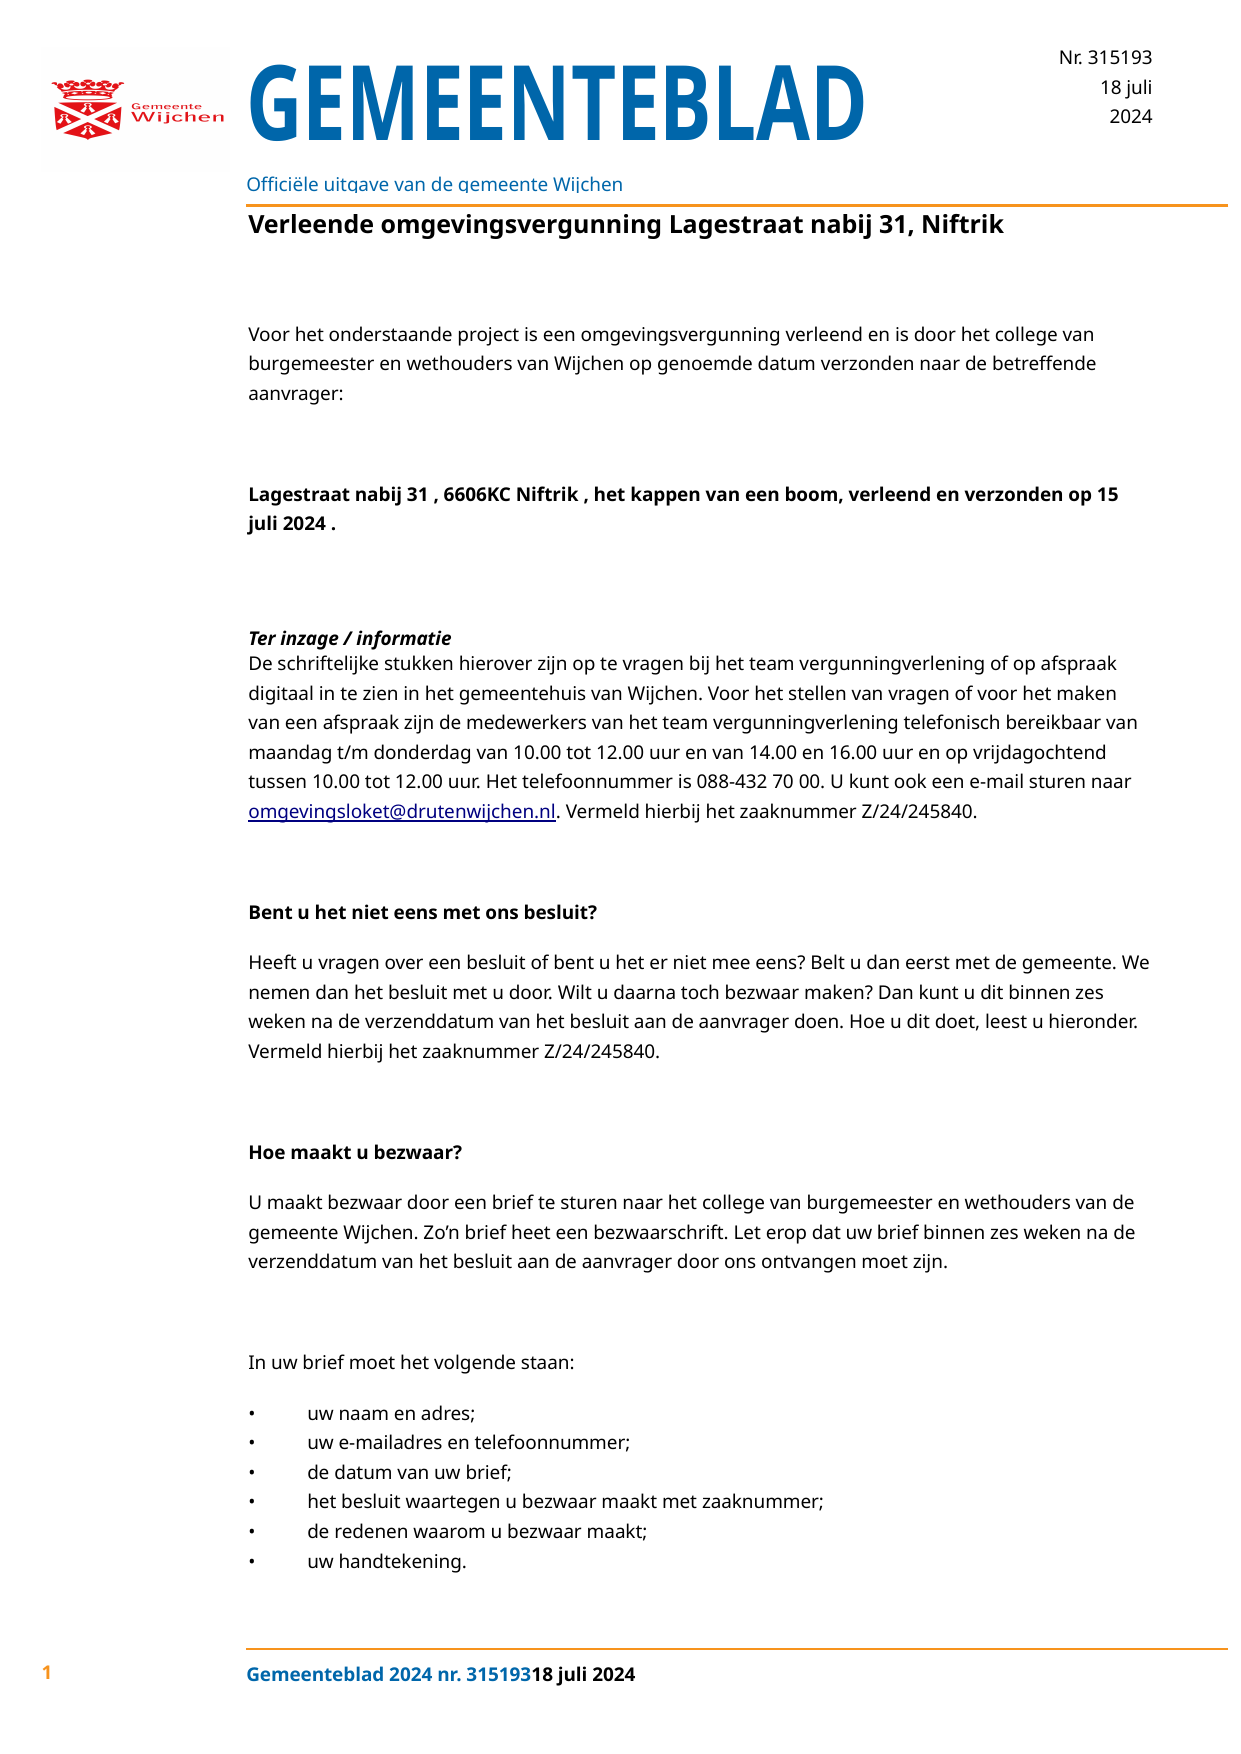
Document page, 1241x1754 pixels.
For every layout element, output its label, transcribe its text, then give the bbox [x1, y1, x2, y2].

text Heeft u vragen over een besluit of bent u het er niet mee eens? Belt u dan eerst met de gemeente. We nemen dan het besluit met u door. Wilt u daarna toch bezwaar maken? Dan kunt u dit binnen zes weken na de verzenddatum van het besluit aan de aanvrager doen. Hoe u dit doet, leest u hieronder. Vermeld hierbij het zaaknummer Z/24/245840. [248, 949, 1152, 1064]
text Lagestraat nabij 31 , 6606KC Niftrik , het kappen van een boom, verleend en verzonden op 15 juli 2024 . [248, 481, 1152, 536]
text Hoe maakt u bezwaar? [248, 1139, 1152, 1165]
list het besluit waartegen u bezwaar maakt met zaaknummer; [248, 1489, 1152, 1514]
text U maakt bezwaar door een brief te sturen naar het college van burgemeester en wethouders van de gemeente Wijchen. Zo’n brief heet een bezwaarschrift. Let erop dat uw brief binnen zes weken na de verzenddatum van het besluit aan de aanvrager door ons ontvangen moet zijn. [248, 1189, 1152, 1274]
text De schriftelijke stukken hierover zijn op te vragen bij het team vergunningverlening of op afspraak digitaal in te zien in het gemeentehuis van Wijchen. Voor het stellen van vragen of voor het maken van een afspraak zijn de medewerkers van het team vergunningverlening telefonisch bereikbaar van maandag t/m donderdag van 10.00 tot 12.00 uur en van 14.00 en 16.00 uur en op vrijdagochtend tussen 10.00 tot 12.00 uur. Het telefoonnummer is 088-432 70 00. U kunt ook een e-mail sturen naar omgevingsloket@drutenwijchen.nl. Vermeld hierbij het zaaknummer Z/24/245840. [248, 650, 1152, 824]
text Voor het onderstaande project is een omgevingsvergunning verleend en is door het college van burgemeester en wethouders van Wijchen op genoemde datum verzonden naar de betreffende aanvrager: [248, 321, 1152, 406]
text In uw brief moet het volgende staan: [248, 1349, 1152, 1375]
list uw handtekening. [248, 1548, 1152, 1574]
text Ter inzage / informatie [248, 625, 1152, 650]
list uw naam en adres; [248, 1400, 1152, 1426]
list de redenen waarom u bezwaar maakt; [248, 1518, 1152, 1544]
text Bent u het niet eens met ons besluit? [248, 899, 1152, 925]
list uw e-mailadres en telefoonnummer; [248, 1429, 1152, 1455]
text Verleende omgevingsvergunning Lagestraat nabij 31, Niftrik [248, 207, 1152, 241]
picture [41, 47, 231, 172]
list de datum van uw brief; [248, 1459, 1152, 1485]
